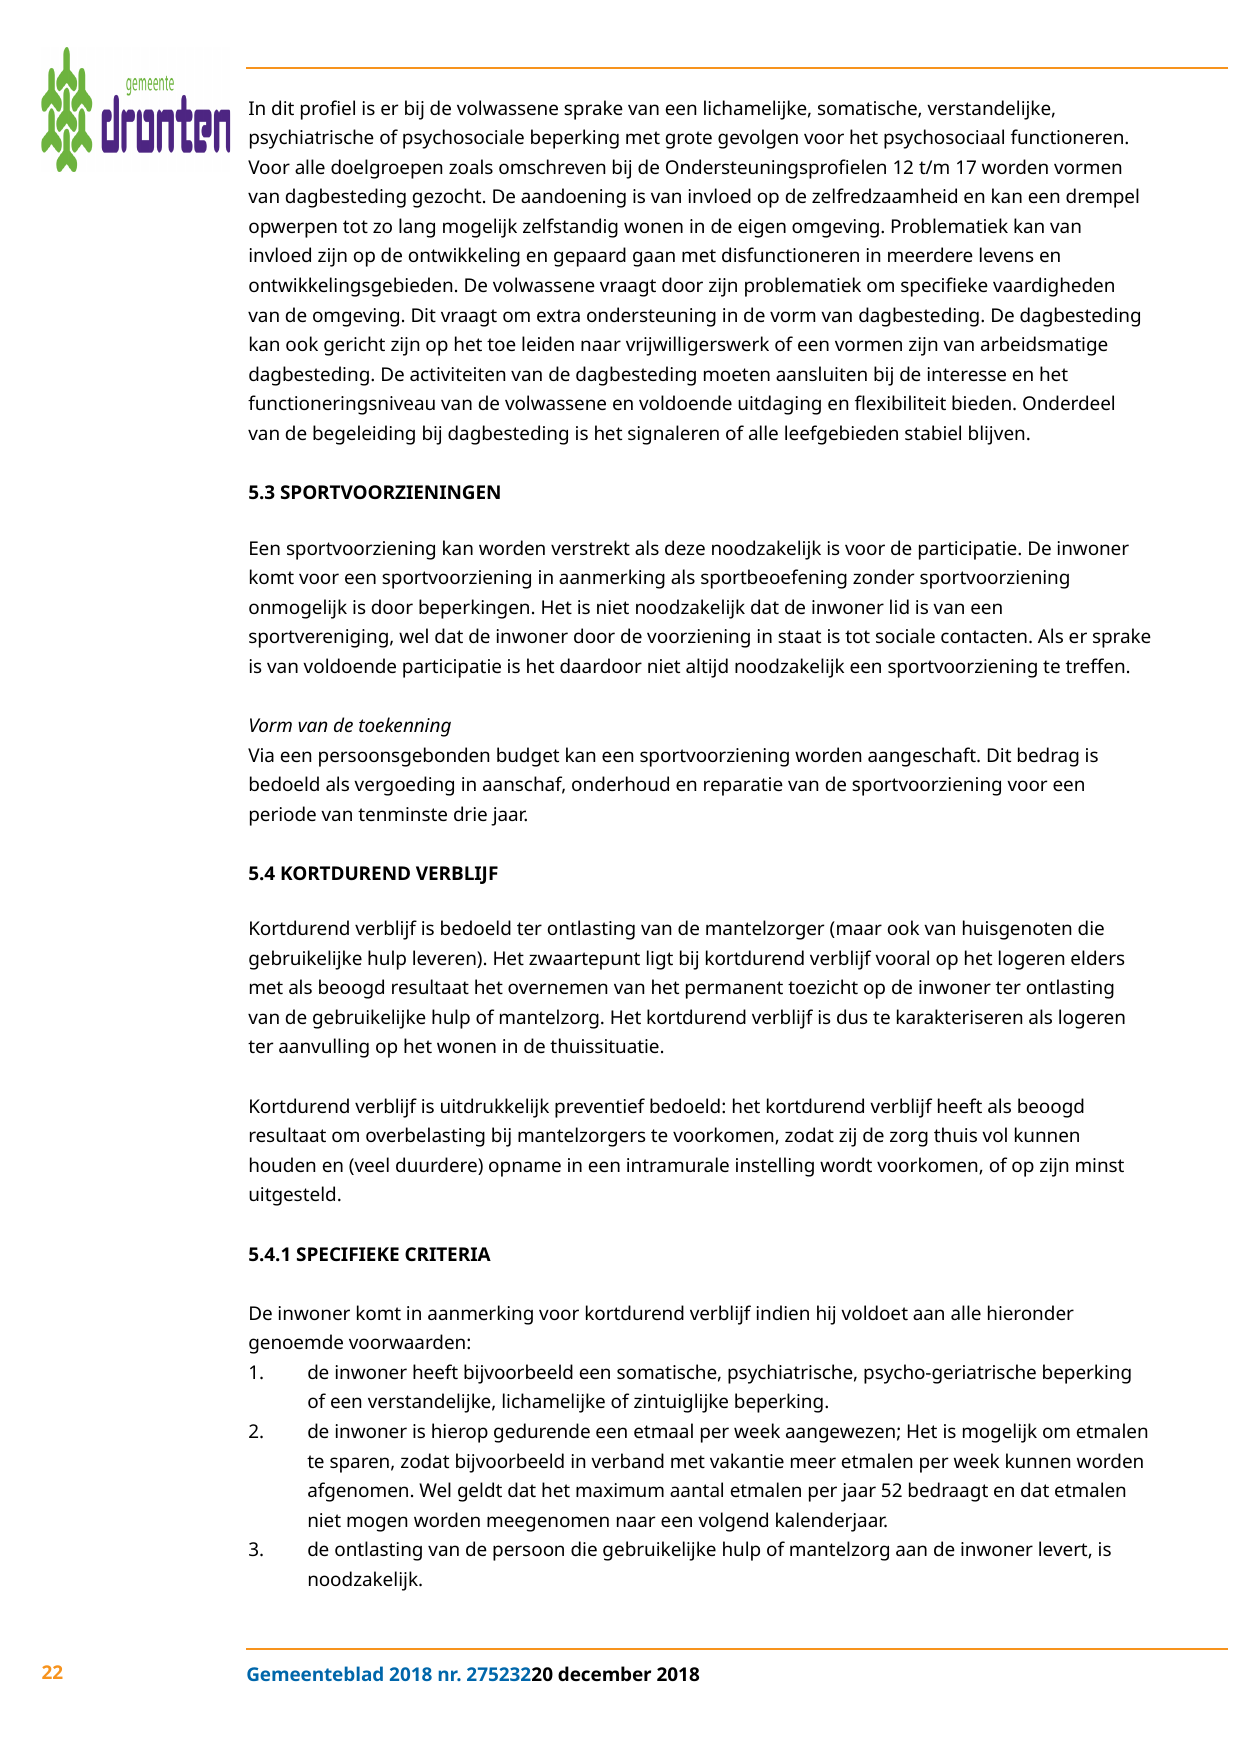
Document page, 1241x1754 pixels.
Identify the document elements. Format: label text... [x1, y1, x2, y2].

text Via een persoonsgebonden budget kan een sportvoorziening worden aangeschaft. Dit bedrag is bedoeld als vergoeding in aanschaf, onderhoud en reparatie van de sportvoorziening voor een periode van tenminste drie jaar. [248, 742, 1152, 827]
text 5.4 KORTDUREND VERBLIJF [248, 860, 1152, 886]
list de inwoner heeft bijvoorbeeld een somatische, psychiatrische, psycho-geriatrische beperking of een verstandelijke, lichamelijke of zintuiglijke beperking. [248, 1359, 1152, 1414]
list de inwoner is hierop gedurende een etmaal per week aangewezen; Het is mogelijk om etmalen te sparen, zodat bijvoorbeeld in verband met vakantie meer etmalen per week kunnen worden afgenomen. Wel geldt dat het maximum aantal etmalen per jaar 52 bedraagt en dat etmalen niet mogen worden meegenomen naar een volgend kalenderjaar. [248, 1418, 1152, 1533]
text 5.4.1 SPECIFIEKE CRITERIA [248, 1241, 1152, 1267]
list de ontlasting van de persoon die gebruikelijke hulp of mantelzorg aan de inwoner levert, is noodzakelijk. [248, 1537, 1152, 1592]
text Vorm van de toekenning [248, 712, 1152, 738]
text Kortdurend verblijf is bedoeld ter ontlasting van de mantelzorger (maar ook van huisgenoten die gebruikelijke hulp leveren). Het zwaartepunt ligt bij kortdurend verblijf vooral op het logeren elders met als beoogd resultaat het overnemen van het permanent toezicht op de inwoner ter ontlasting van de gebruikelijke hulp of mantelzorg. Het kortdurend verblijf is dus te karakteriseren als logeren ter aanvulling op het wonen in de thuissituatie. [248, 915, 1152, 1059]
text In dit profiel is er bij de volwassene sprake van een lichamelijke, somatische, verstandelijke, psychiatrische of psychosociale beperking met grote gevolgen voor het psychosociaal functioneren. Voor alle doelgroepen zoals omschreven bij de Ondersteuningsprofielen 12 t/m 17 worden vormen van dagbesteding gezocht. De aandoening is van invloed op de zelfredzaamheid en kan een drempel opwerpen tot zo lang mogelijk zelfstandig wonen in de eigen omgeving. Problematiek kan van invloed zijn op de ontwikkeling en gepaard gaan met disfunctioneren in meerdere levens en ontwikkelingsgebieden. De volwassene vraagt door zijn problematiek om specifieke vaardigheden van de omgeving. Dit vraagt om extra ondersteuning in de vorm van dagbesteding. De dagbesteding kan ook gericht zijn op het toe leiden naar vrijwilligerswerk of een vormen zijn van arbeidsmatige dagbesteding. De activiteiten van de dagbesteding moeten aansluiten bij de interesse en het functioneringsniveau van de volwassene en voldoende uitdaging en flexibiliteit bieden. Onderdeel van de begeleiding bij dagbesteding is het signaleren of alle leefgebieden stabiel blijven. [248, 95, 1152, 446]
text 5.3 SPORTVOORZIENINGEN [248, 479, 1152, 505]
picture [41, 47, 231, 172]
text Een sportvoorziening kan worden verstrekt als deze noodzakelijk is voor de participatie. De inwoner komt voor een sportvoorziening in aanmerking als sportbeoefening zonder sportvoorziening onmogelijk is door beperkingen. Het is niet noodzakelijk dat de inwoner lid is van een sportvereniging, wel dat de inwoner door de voorziening in staat is tot sociale contacten. Als er sprake is van voldoende participatie is het daardoor niet altijd noodzakelijk een sportvoorziening te treffen. [248, 535, 1152, 679]
text De inwoner komt in aanmerking voor kortdurend verblijf indien hij voldoet aan alle hieronder genoemde voorwaarden: [248, 1300, 1152, 1355]
text Kortdurend verblijf is uitdrukkelijk preventief bedoeld: het kortdurend verblijf heeft als beoogd resultaat om overbelasting bij mantelzorgers te voorkomen, zodat zij de zorg thuis vol kunnen houden en (veel duurdere) opname in een intramurale instelling wordt voorkomen, of op zijn minst uitgesteld. [248, 1093, 1152, 1207]
